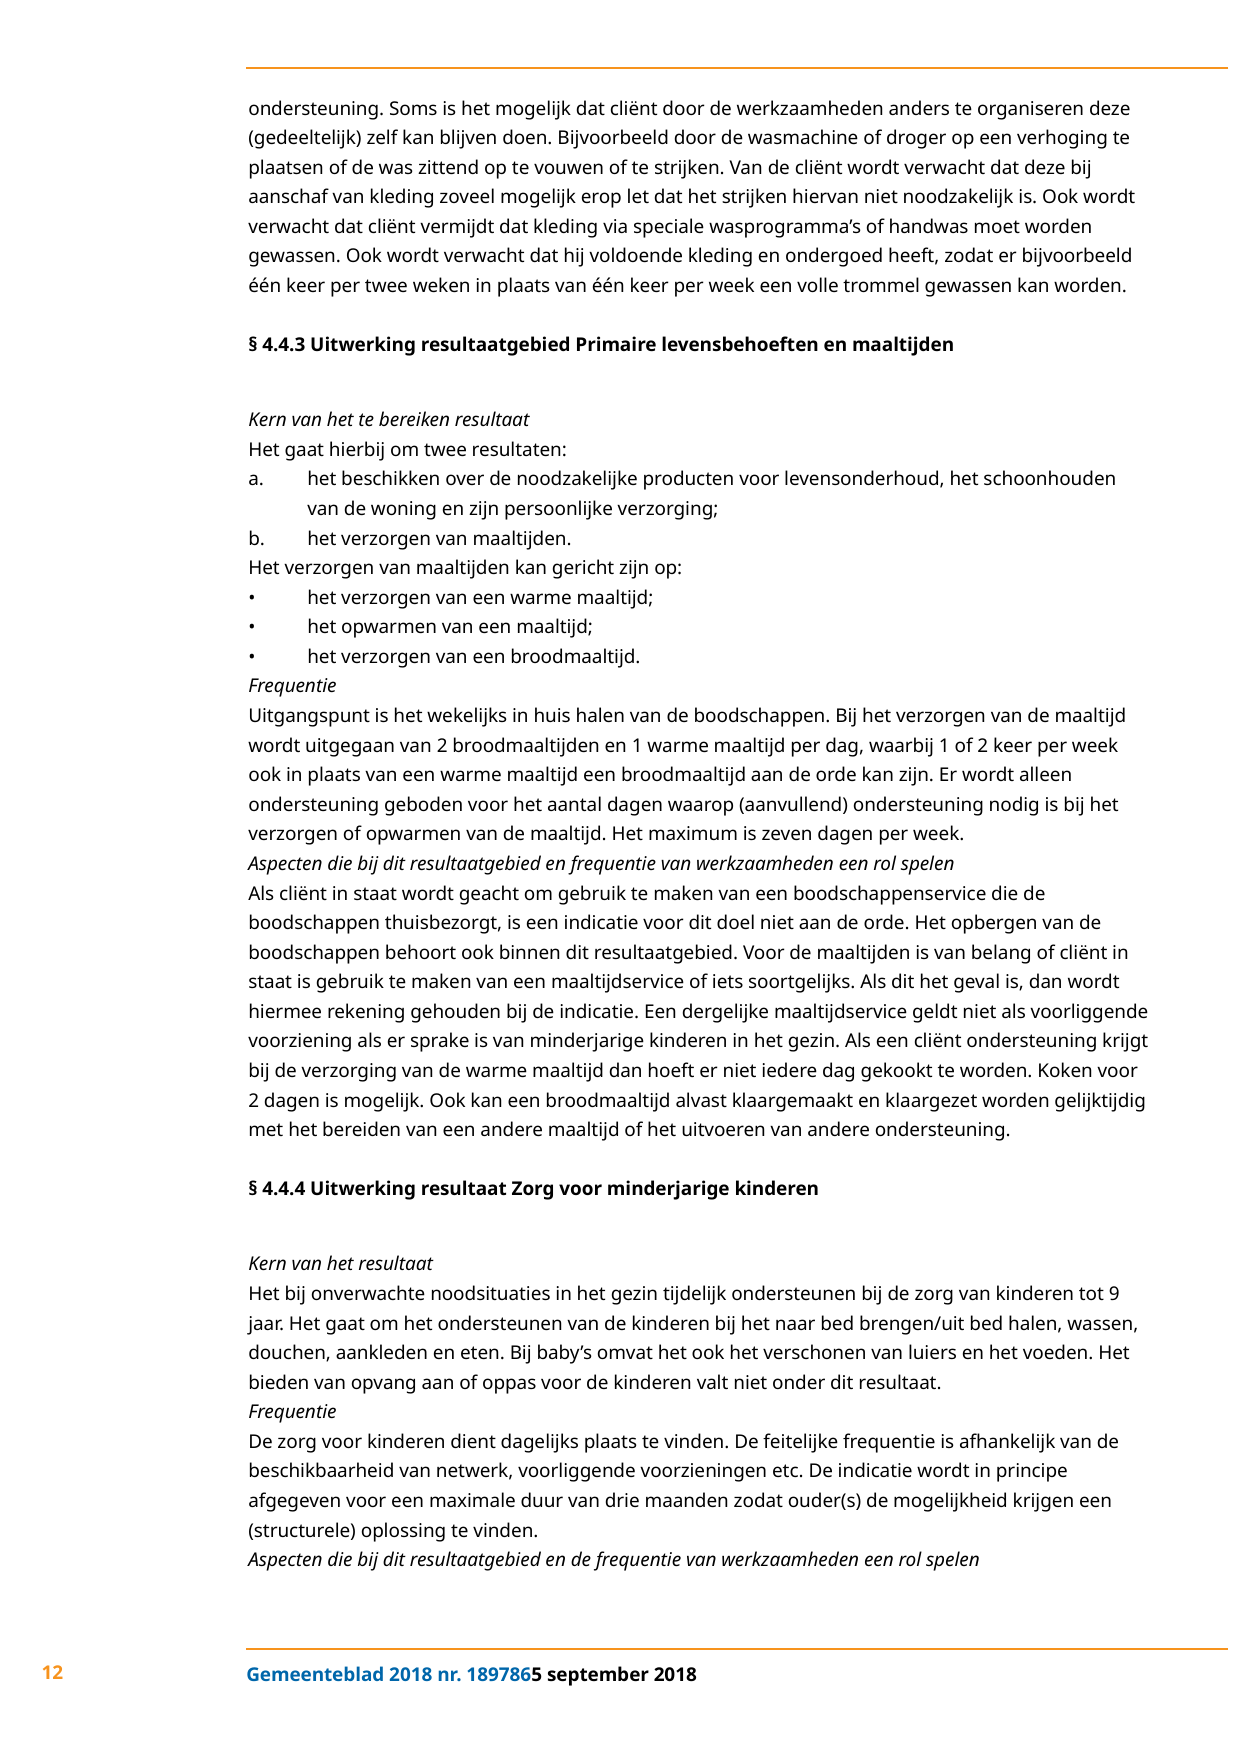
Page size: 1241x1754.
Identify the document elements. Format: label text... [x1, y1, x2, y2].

text Kern van het te bereiken resultaat [248, 406, 1152, 432]
list het opwarmen van een maaltijd; [248, 613, 1152, 639]
text Het verzorgen van maaltijden kan gericht zijn op: [248, 554, 1152, 580]
list het beschikken over de noodzakelijke producten voor levensonderhoud, het schoonhouden van de woning en zijn persoonlijke verzorging; [248, 466, 1152, 521]
text § 4.4.4 Uitwerking resultaat Zorg voor minderjarige kinderen [248, 1176, 1152, 1201]
text Het bij onverwachte noodsituaties in het gezin tijdelijk ondersteunen bij de zorg van kinderen tot 9 jaar. Het gaat om het ondersteunen van de kinderen bij het naar bed brengen/uit bed halen, wassen, douchen, aankleden en eten. Bij baby’s omvat het ook het verschonen van luiers en het voeden. Het bieden van opvang aan of oppas voor de kinderen valt niet onder dit resultaat. [248, 1280, 1152, 1395]
text Aspecten die bij dit resultaatgebied en de frequentie van werkzaamheden een rol spelen [248, 1546, 1152, 1572]
text Aspecten die bij dit resultaatgebied en frequentie van werkzaamheden een rol spelen [248, 850, 1152, 876]
list het verzorgen van maaltijden. [248, 525, 1152, 551]
text Kern van het resultaat [248, 1251, 1152, 1276]
text Het gaat hierbij om twee resultaten: [248, 436, 1152, 462]
text Frequentie [248, 1398, 1152, 1424]
text ondersteuning. Soms is het mogelijk dat cliënt door de werkzaamheden anders te organiseren deze (gedeeltelijk) zelf kan blijven doen. Bijvoorbeeld door de wasmachine of droger op een verhoging te plaatsen of de was zittend op te vouwen of te strijken. Van de cliënt wordt verwacht dat deze bij aanschaf van kleding zoveel mogelijk erop let dat het strijken hiervan niet noodzakelijk is. Ook wordt verwacht dat cliënt vermijdt dat kleding via speciale wasprogramma’s of handwas moet worden gewassen. Ook wordt verwacht dat hij voldoende kleding en ondergoed heeft, zodat er bijvoorbeeld één keer per twee weken in plaats van één keer per week een volle trommel gewassen kan worden. [248, 95, 1152, 298]
text § 4.4.3 Uitwerking resultaatgebied Primaire levensbehoeften en maaltijden [248, 331, 1152, 357]
picture [41, 47, 231, 172]
list het verzorgen van een warme maaltijd; [248, 584, 1152, 610]
text Als cliënt in staat wordt geacht om gebruik te maken van een boodschappenservice die de boodschappen thuisbezorgt, is een indicatie voor dit doel niet aan de orde. Het opbergen van de boodschappen behoort ook binnen dit resultaatgebied. Voor de maaltijden is van belang of cliënt in staat is gebruik te maken van een maaltijdservice of iets soortgelijks. Als dit het geval is, dan wordt hiermee rekening gehouden bij de indicatie. Een dergelijke maaltijdservice geldt niet als voorliggende voorziening als er sprake is van minderjarige kinderen in het gezin. Als een cliënt ondersteuning krijgt bij de verzorging van de warme maaltijd dan hoeft er niet iedere dag gekookt te worden. Koken voor 2 dagen is mogelijk. Ook kan een broodmaaltijd alvast klaargemaakt en klaargezet worden gelijktijdig met het bereiden van een andere maaltijd of het uitvoeren van andere ondersteuning. [248, 880, 1152, 1142]
text De zorg voor kinderen dient dagelijks plaats te vinden. De feitelijke frequentie is afhankelijk van de beschikbaarheid van netwerk, voorliggende voorzieningen etc. De indicatie wordt in principe afgegeven voor een maximale duur van drie maanden zodat ouder(s) de mogelijkheid krijgen een (structurele) oplossing te vinden. [248, 1428, 1152, 1543]
text Frequentie [248, 673, 1152, 698]
list het verzorgen van een broodmaaltijd. [248, 643, 1152, 669]
text Uitgangspunt is het wekelijks in huis halen van de boodschappen. Bij het verzorgen van de maaltijd wordt uitgegaan van 2 broodmaaltijden en 1 warme maaltijd per dag, waarbij 1 of 2 keer per week ook in plaats van een warme maaltijd een broodmaaltijd aan de orde kan zijn. Er wordt alleen ondersteuning geboden voor het aantal dagen waarop (aanvullend) ondersteuning nodig is bij het verzorgen of opwarmen van de maaltijd. Het maximum is zeven dagen per week. [248, 702, 1152, 846]
